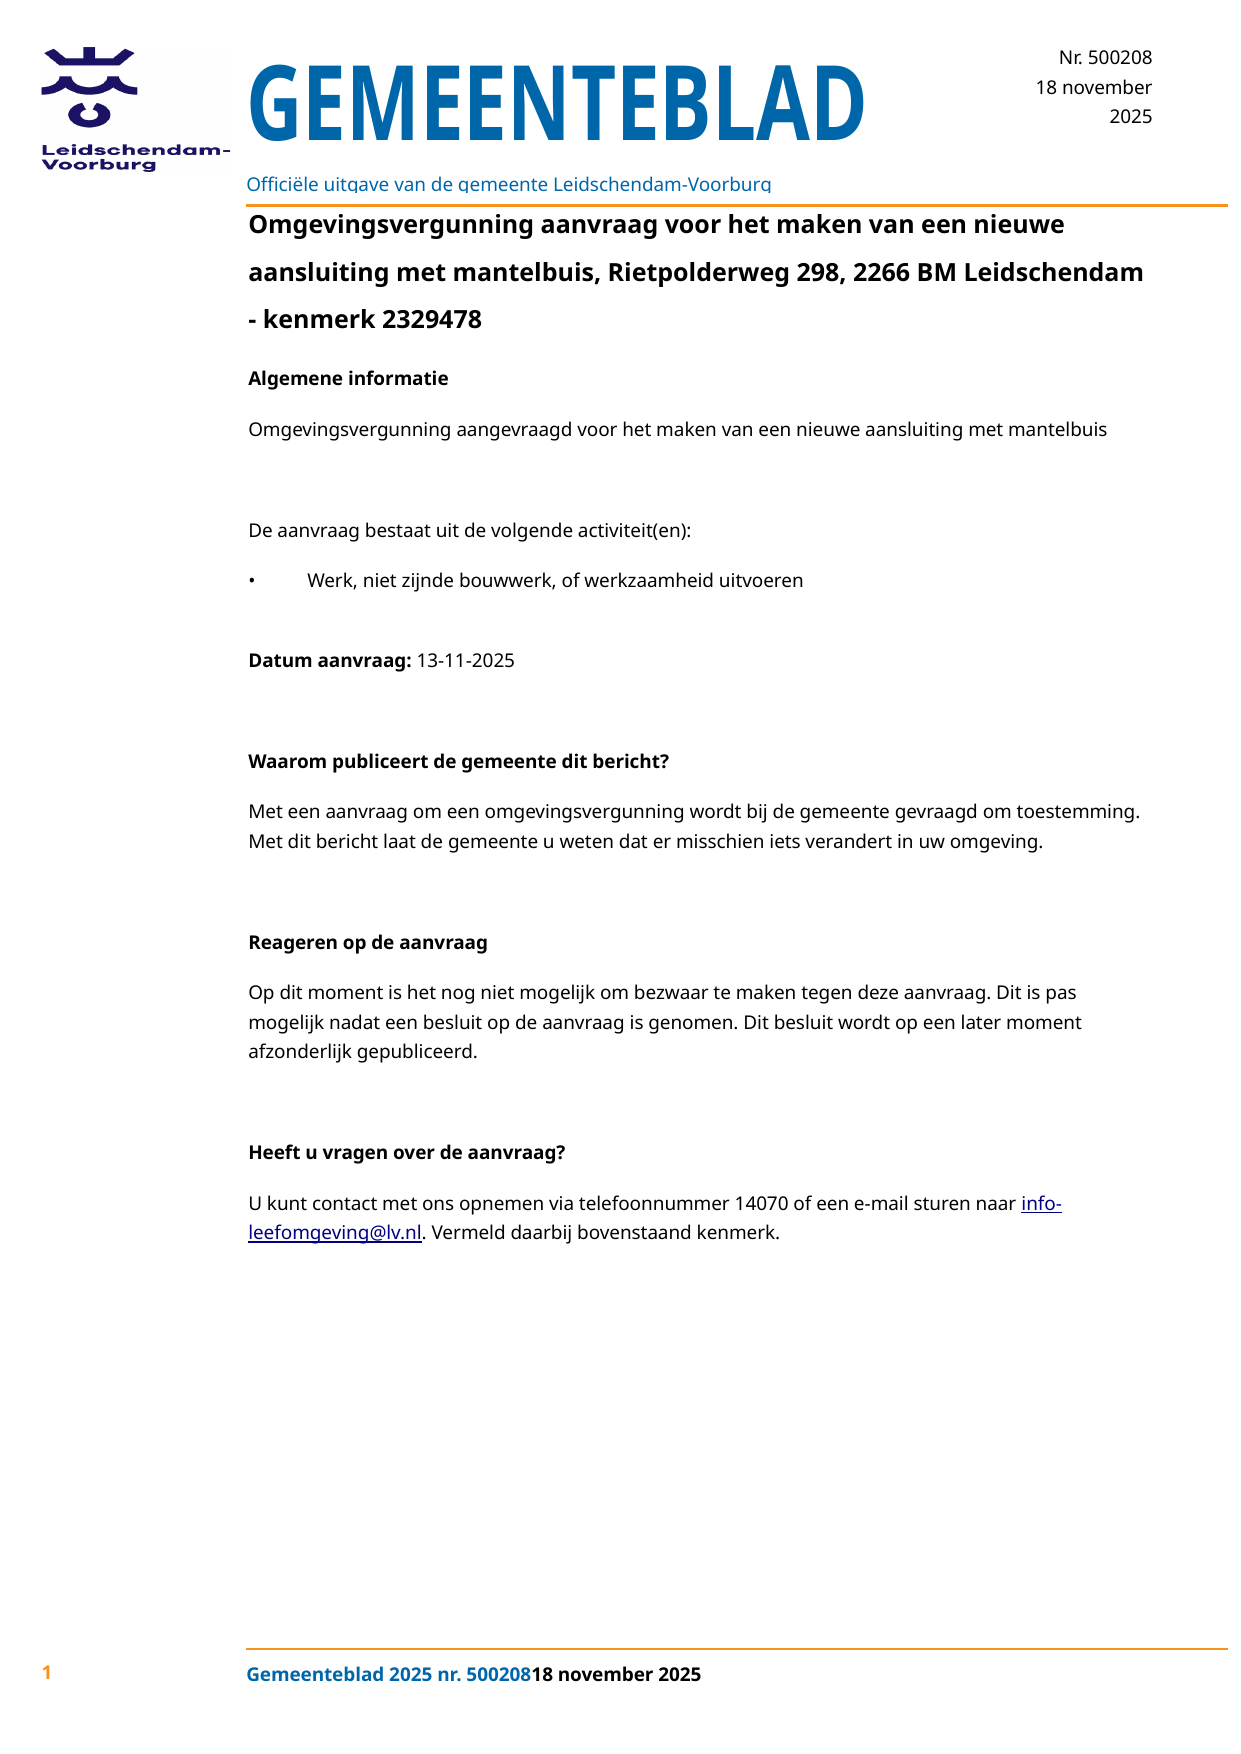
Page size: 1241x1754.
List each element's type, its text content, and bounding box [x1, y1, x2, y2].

text Waarom publiceert de gemeente dit bericht? [248, 748, 1152, 774]
text Omgevingsvergunning aanvraag voor het maken van een nieuwe aansluiting met mantelbuis, Rietpolderweg 298, 2266 BM Leidschendam - kenmerk 2329478 [248, 207, 1152, 336]
text Reageren op de aanvraag [248, 929, 1152, 954]
text U kunt contact met ons opnemen via telefoonnummer 14070 of een e-mail sturen naar info-leefomgeving@lv.nl. Vermeld daarbij bovenstaand kenmerk. [248, 1190, 1152, 1245]
list Werk, niet zijnde bouwwerk, of werkzaamheid uitvoeren [248, 567, 1152, 593]
text Omgevingsvergunning aangevraagd voor het maken van een nieuwe aansluiting met mantelbuis [248, 416, 1152, 442]
text Op dit moment is het nog niet mogelijk om bezwaar te maken tegen deze aanvraag. Dit is pas mogelijk nadat een besluit op de aanvraag is genomen. Dit besluit wordt op een later moment afzonderlijk gepubliceerd. [248, 979, 1152, 1064]
text Met een aanvraag om een omgevingsvergunning wordt bij de gemeente gevraagd om toestemming. Met dit bericht laat de gemeente u weten dat er misschien iets verandert in uw omgeving. [248, 798, 1152, 854]
picture [41, 47, 231, 172]
text Datum aanvraag: 13-11-2025 [248, 647, 1152, 673]
text De aanvraag bestaat uit de volgende activiteit(en): [248, 517, 1152, 542]
text Heeft u vragen over de aanvraag? [248, 1139, 1152, 1165]
text Algemene informatie [248, 366, 1152, 391]
